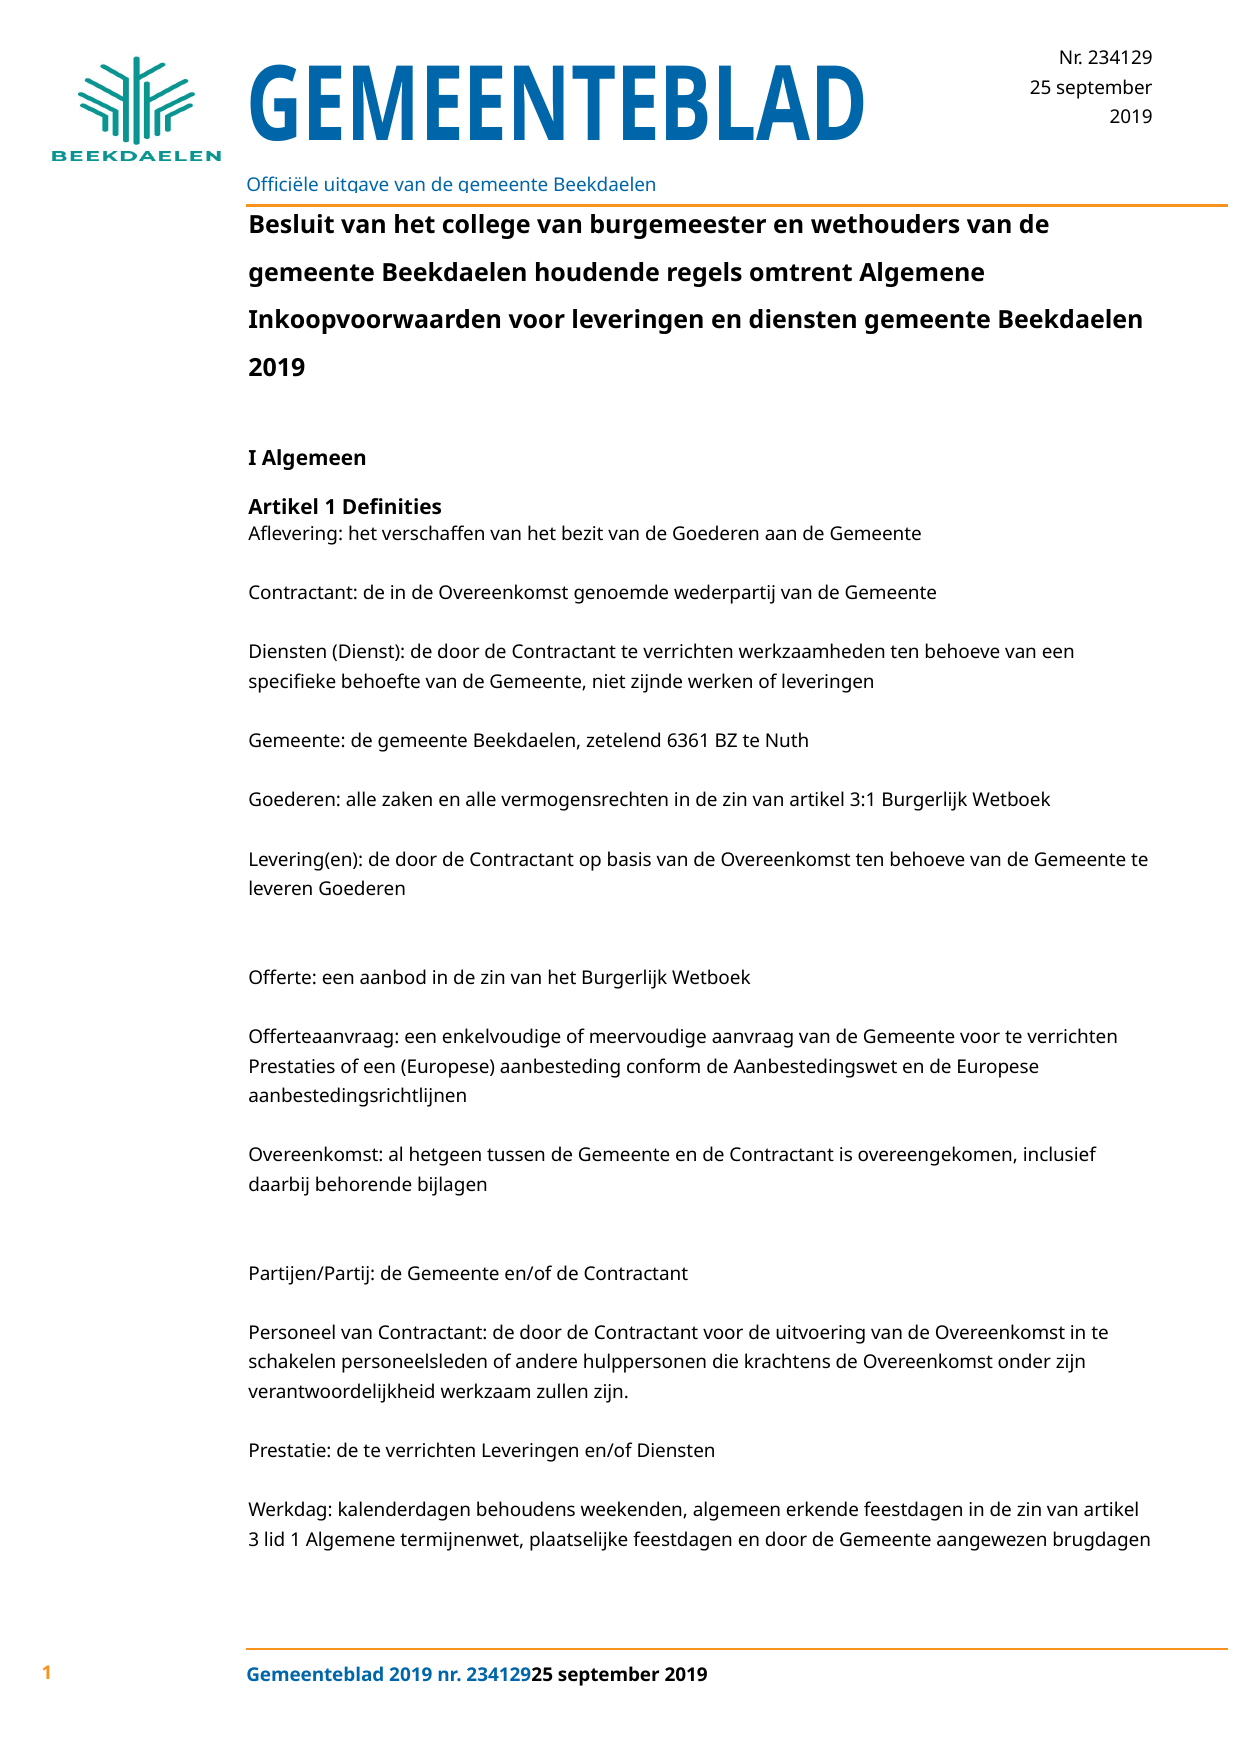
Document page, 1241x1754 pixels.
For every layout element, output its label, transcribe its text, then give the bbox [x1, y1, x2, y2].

text Overeenkomst: al hetgeen tussen de Gemeente en de Contractant is overeengekomen, inclusief daarbij behorende bijlagen [248, 1142, 1152, 1197]
text Offerteaanvraag: een enkelvoudige of meervoudige aanvraag van de Gemeente voor te verrichten Prestaties of een (Europese) aanbesteding conform de Aanbestedingswet en de Europese aanbestedingsrichtlijnen [248, 1023, 1152, 1108]
text Aflevering: het verschaffen van het bezit van de Goederen aan de Gemeente [248, 520, 1152, 546]
text Diensten (Dienst): de door de Contractant te verrichten werkzaamheden ten behoeve van een specifieke behoefte van de Gemeente, niet zijnde werken of leveringen [248, 639, 1152, 694]
text Prestatie: de te verrichten Leveringen en/of Diensten [248, 1437, 1152, 1463]
text Partijen/Partij: de Gemeente en/of de Contractant [248, 1260, 1152, 1286]
text Goederen: alle zaken en alle vermogensrechten in de zin van artikel 3:1 Burgerlijk Wetboek [248, 787, 1152, 812]
text Offerte: een aanbod in de zin van het Burgerlijk Wetboek [248, 964, 1152, 990]
text Personeel van Contractant: de door de Contractant voor de uitvoering van de Overeenkomst in te schakelen personeelsleden of andere hulppersonen die krachtens de Overeenkomst onder zijn verantwoordelijkheid werkzaam zullen zijn. [248, 1319, 1152, 1404]
text Contractant: de in de Overeenkomst genoemde wederpartij van de Gemeente [248, 579, 1152, 605]
text I Algemeen [248, 443, 1152, 471]
text Werkdag: kalenderdagen behoudens weekenden, algemeen erkende feestdagen in de zin van artikel 3 lid 1 Algemene termijnenwet, plaatselijke feestdagen en door de Gemeente aangewezen brugdagen [248, 1497, 1152, 1552]
text Besluit van het college van burgemeester en wethouders van de gemeente Beekdaelen houdende regels omtrent Algemene Inkoopvoorwaarden voor leveringen en diensten gemeente Beekdaelen 2019 [248, 207, 1152, 384]
picture [41, 47, 231, 172]
text Levering(en): de door de Contractant op basis van de Overeenkomst ten behoeve van de Gemeente te leveren Goederen [248, 846, 1152, 901]
text Artikel 1 Definities [248, 492, 1152, 520]
text Gemeente: de gemeente Beekdaelen, zetelend 6361 BZ te Nuth [248, 727, 1152, 753]
